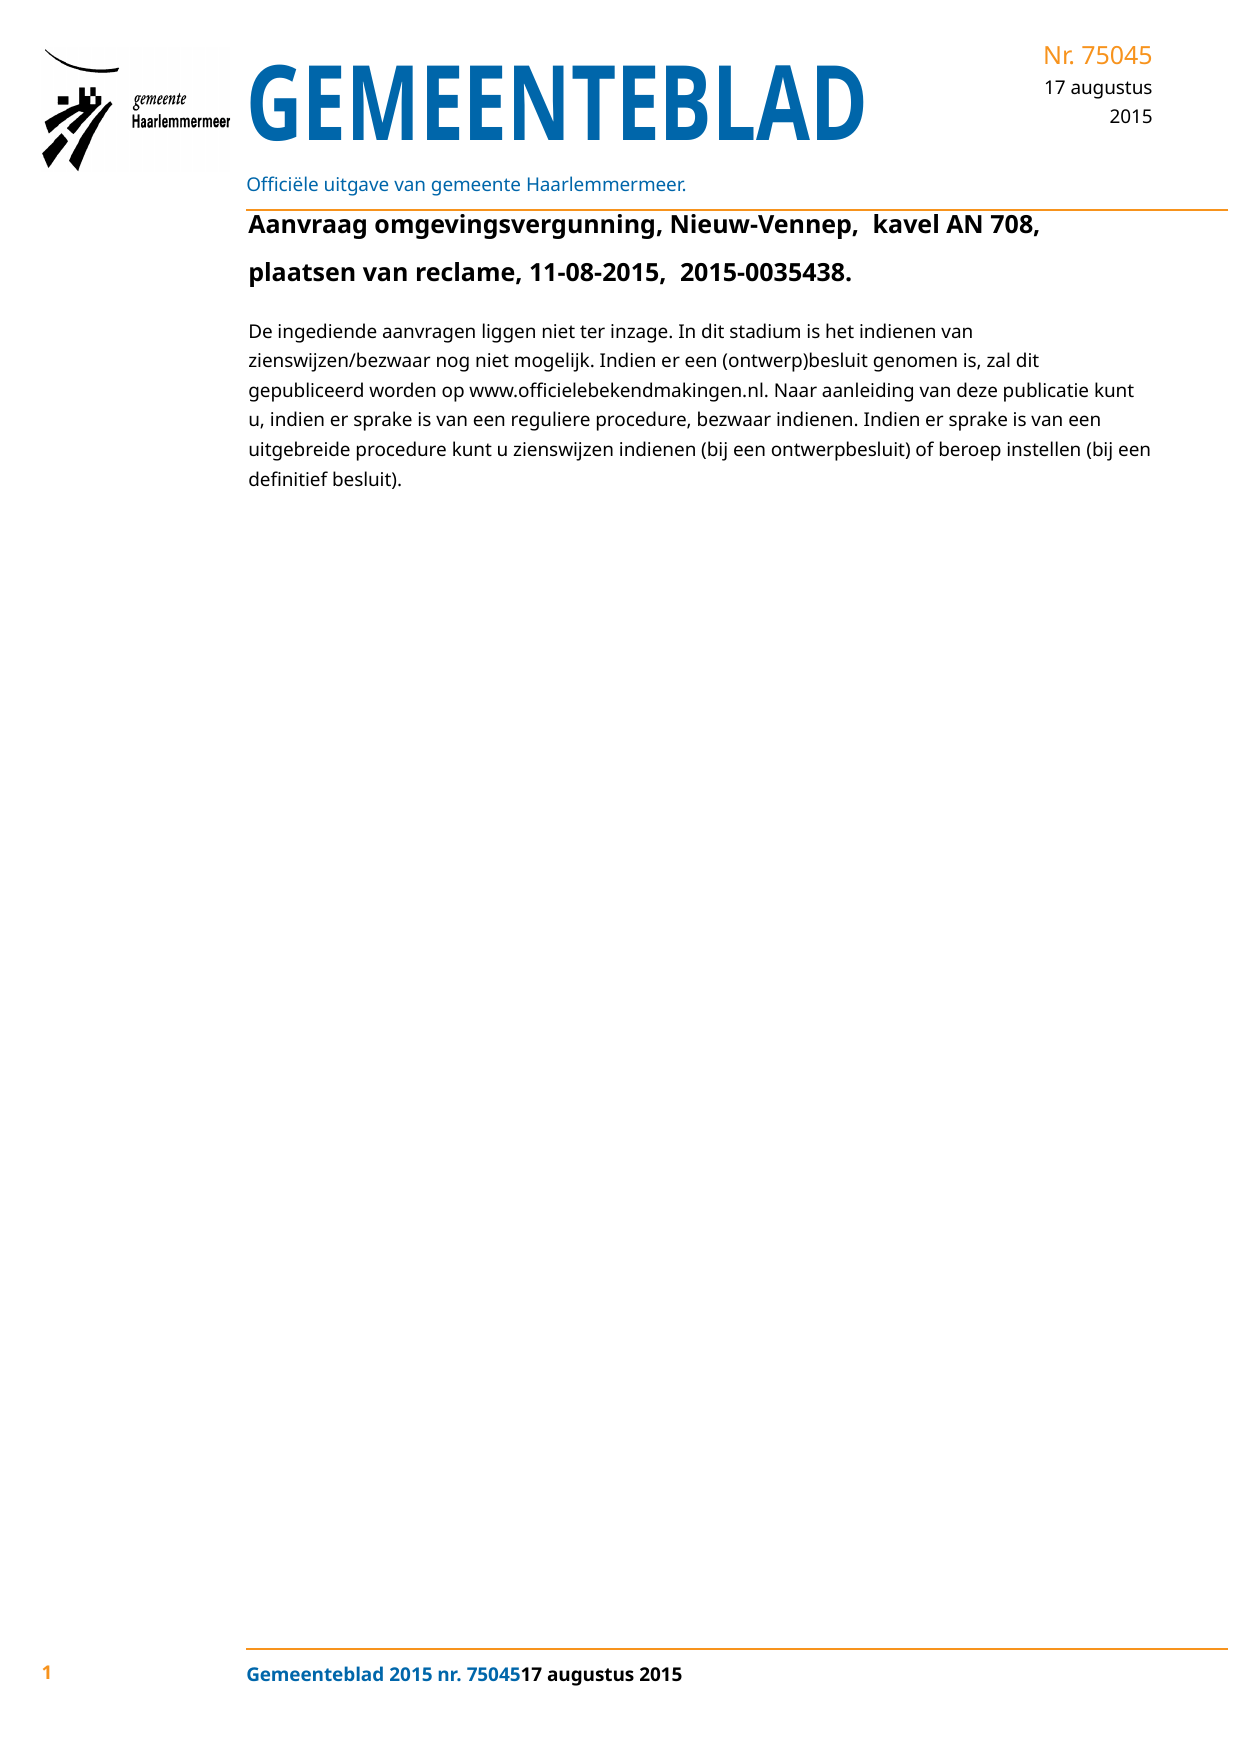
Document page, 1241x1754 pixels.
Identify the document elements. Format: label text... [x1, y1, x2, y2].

text Aanvraag omgevingsvergunning, Nieuw-Vennep, kavel AN 708, plaatsen van reclame, 11-08-2015, 2015-0035438. [248, 211, 1152, 288]
picture [41, 47, 231, 172]
text De ingediende aanvragen liggen niet ter inzage. In dit stadium is het indienen van zienswijzen/bezwaar nog niet mogelijk. Indien er een (ontwerp)besluit genomen is, zal dit gepubliceerd worden op www.officielebekendmakingen.nl. Naar aanleiding van deze publicatie kunt u, indien er sprake is van een reguliere procedure, bezwaar indienen. Indien er sprake is van een uitgebreide procedure kunt u zienswijzen indienen (bij een ontwerpbesluit) of beroep instellen (bij een definitief besluit). [248, 318, 1152, 492]
